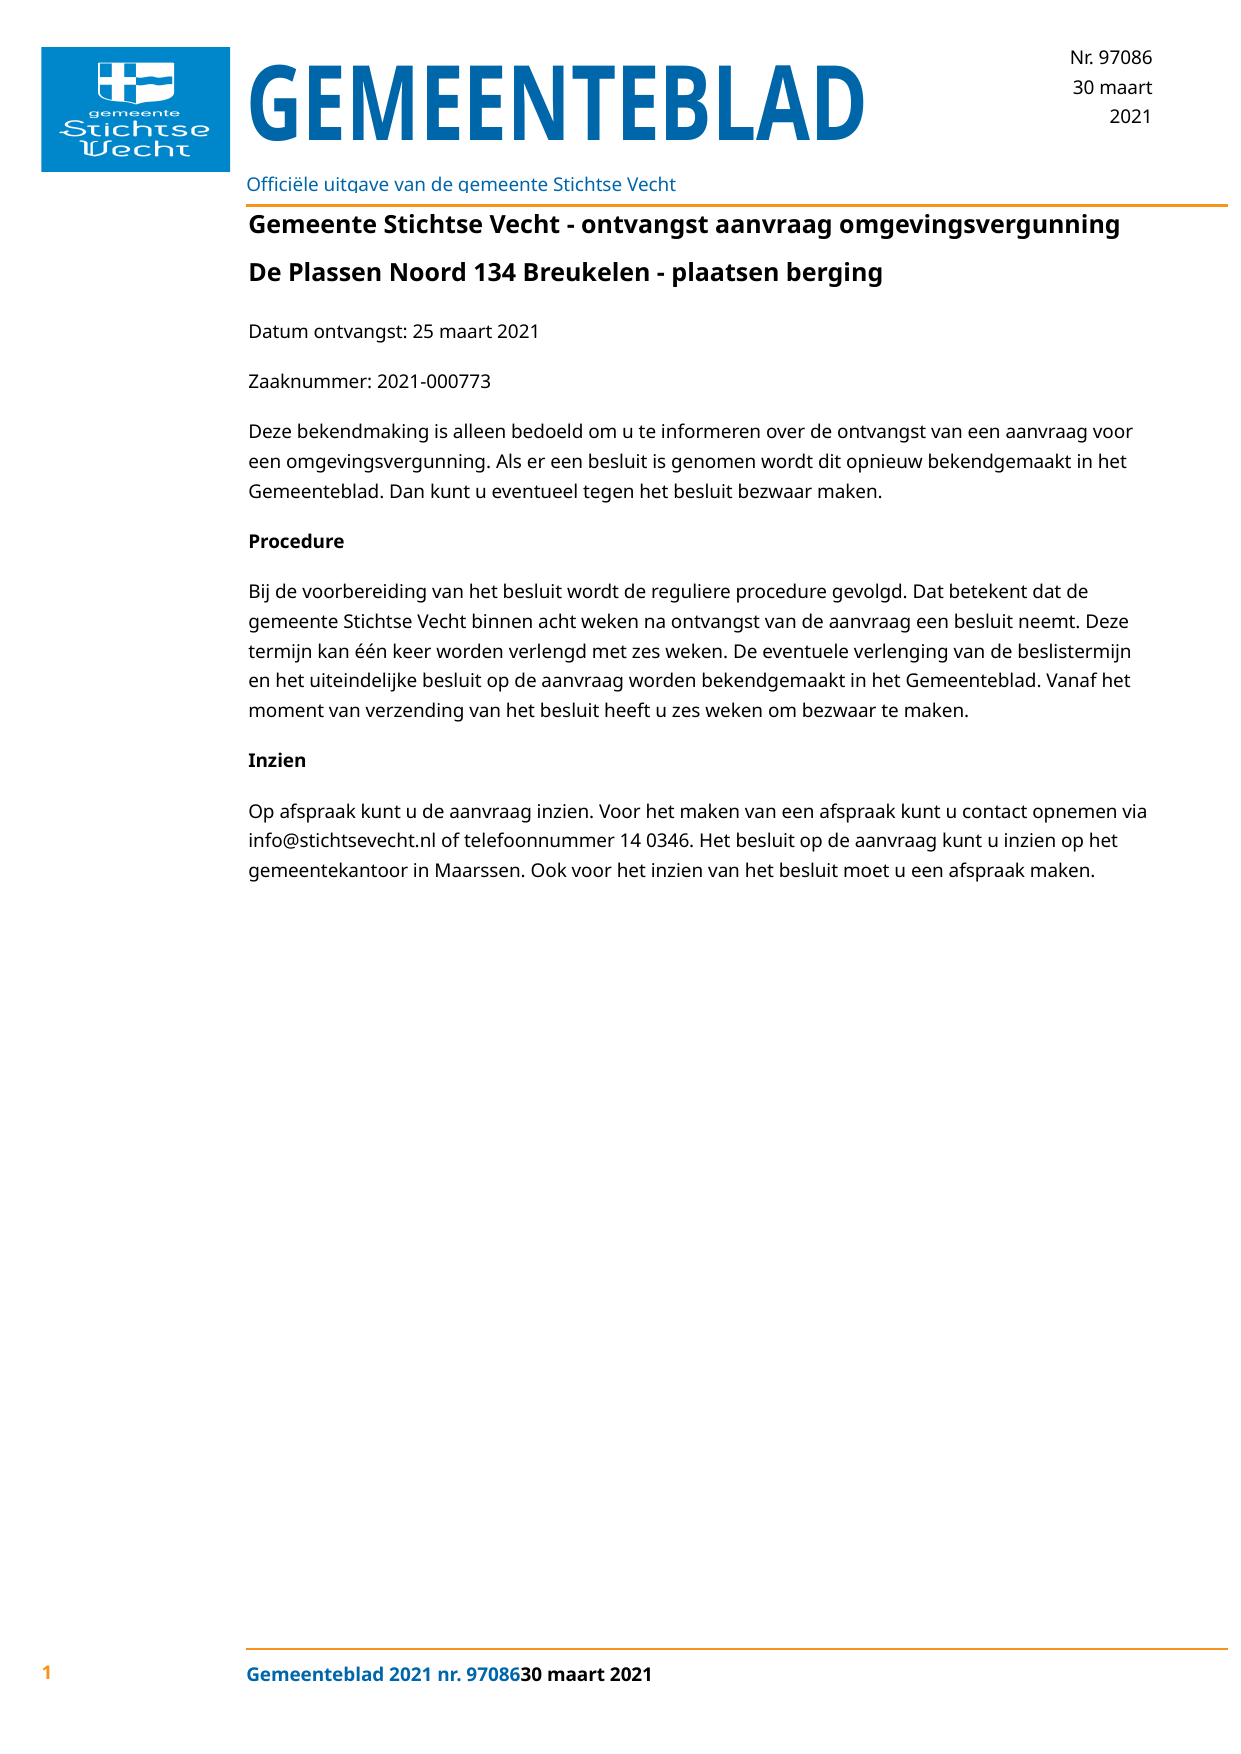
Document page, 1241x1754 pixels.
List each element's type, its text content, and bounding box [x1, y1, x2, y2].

text Zaaknummer: 2021-000773 [248, 368, 1152, 394]
text Inzien [248, 747, 1152, 773]
picture [99, 63, 135, 101]
text Datum ontvangst: 25 maart 2021 [248, 318, 1152, 344]
text Deze bekendmaking is alleen bedoeld om u te informeren over de ontvangst van een aanvraag voor een omgevingsvergunning. Als er een besluit is genomen wordt dit opnieuw bekendgemaakt in het Gemeenteblad. Dan kunt u eventueel tegen het besluit bezwaar maken. [248, 419, 1152, 504]
picture [137, 63, 174, 103]
text Op afspraak kunt u de aanvraag inzien. Voor het maken van een afspraak kunt u contact opnemen via info@stichtsevecht.nl of telefoonnummer 14 0346. Het besluit op de aanvraag kunt u inzien op het gemeentekantoor in Maarssen. Ook voor het inzien van het besluit moet u een afspraak maken. [248, 798, 1152, 883]
text Bij de voorbereiding van het besluit wordt de reguliere procedure gevolgd. Dat betekent dat de gemeente Stichtse Vecht binnen acht weken na ontvangst van de aanvraag een besluit neemt. Deze termijn kan één keer worden verlengd met zes weken. De eventuele verlenging van de beslistermijn en het uiteindelijke besluit op de aanvraag worden bekendgemaakt in het Gemeenteblad. Vanaf het moment van verzending van het besluit heeft u zes weken om bezwaar te maken. [248, 579, 1152, 723]
text Procedure [248, 528, 1152, 554]
text Gemeente Stichtse Vecht - ontvangst aanvraag omgevingsvergunning De Plassen Noord 134 Breukelen - plaatsen berging [248, 207, 1152, 288]
